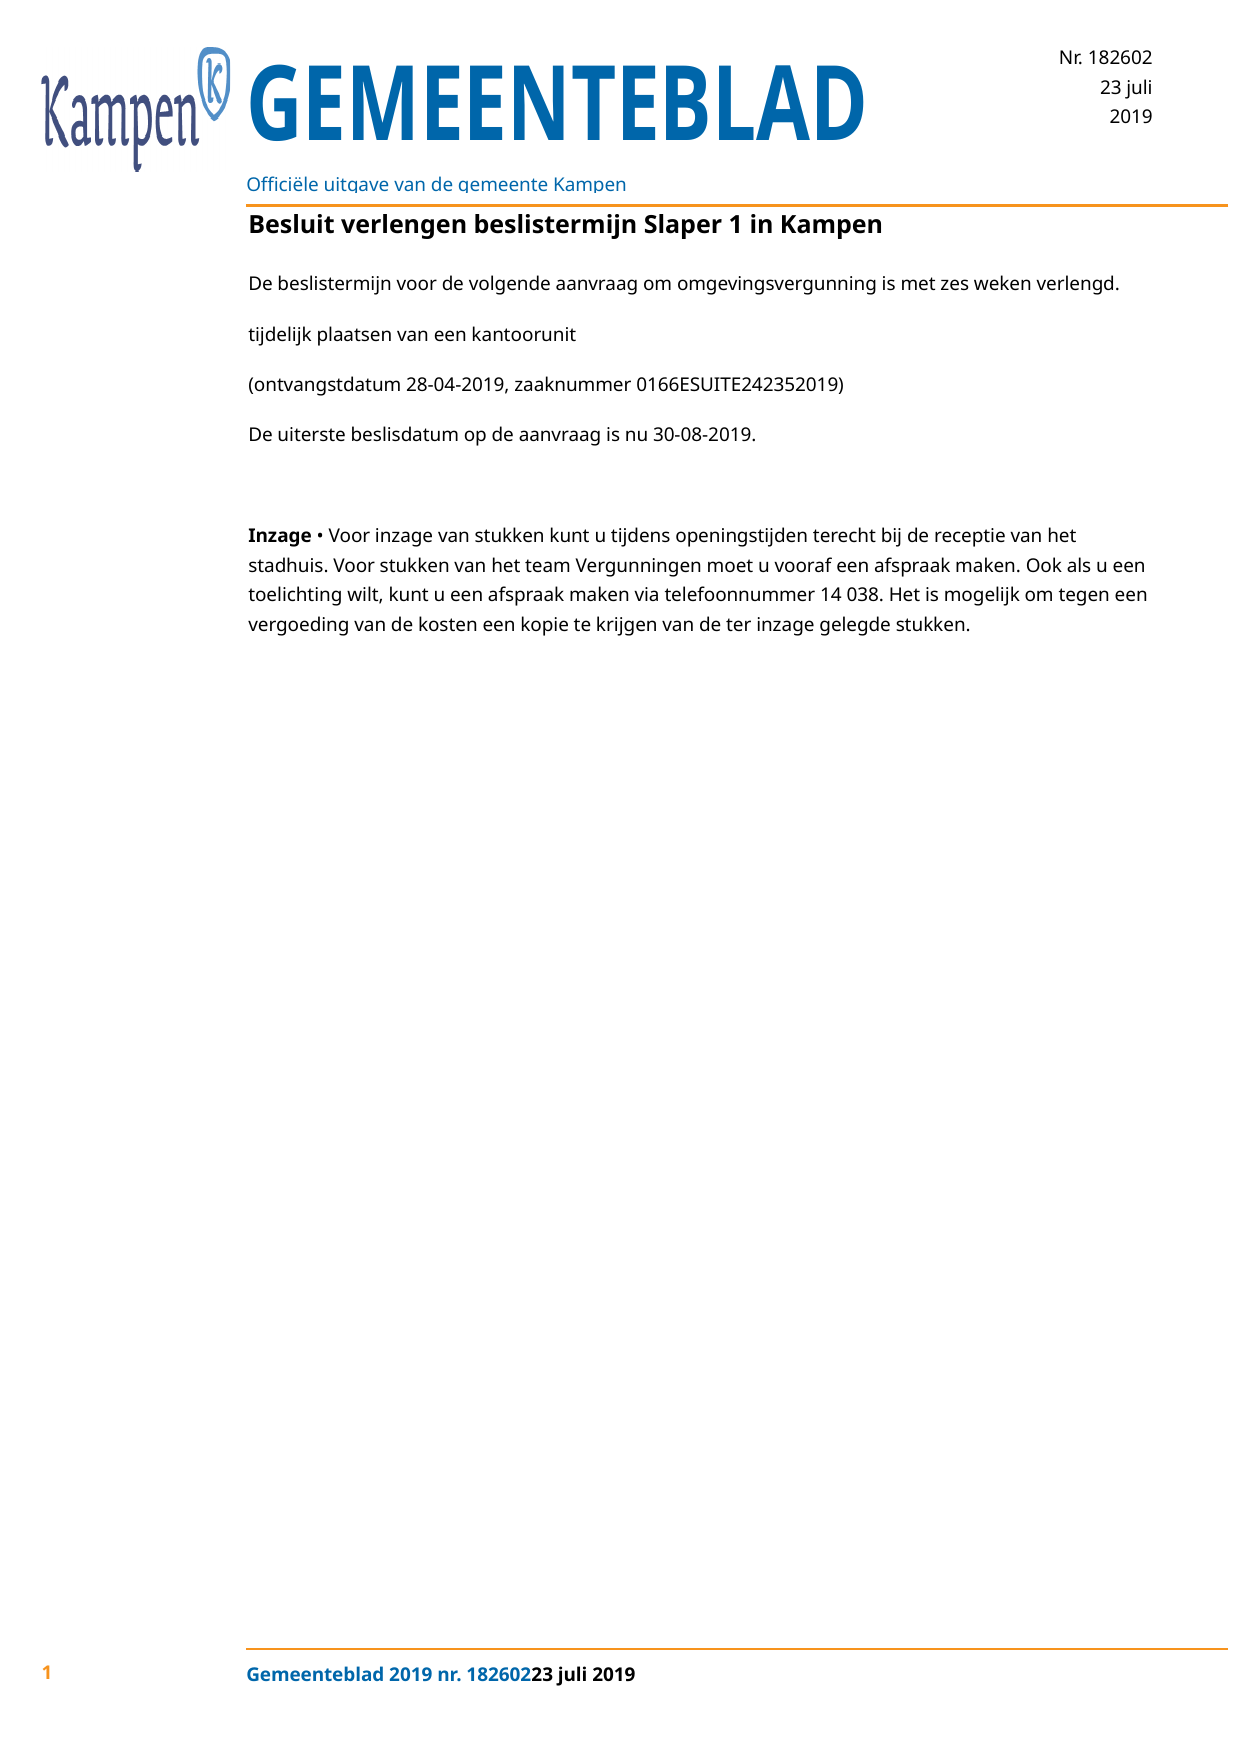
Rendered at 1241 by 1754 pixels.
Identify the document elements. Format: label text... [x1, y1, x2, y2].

text Besluit verlengen beslistermijn Slaper 1 in Kampen [248, 207, 1152, 241]
text tijdelijk plaatsen van een kantoorunit [248, 321, 1152, 346]
text (ontvangstdatum 28-04-2019, zaaknummer 0166ESUITE242352019) [248, 371, 1152, 397]
text Inzage • Voor inzage van stukken kunt u tijdens openingstijden terecht bij de receptie van het stadhuis. Voor stukken van het team Vergunningen moet u vooraf een afspraak maken. Ook als u een toelichting wilt, kunt u een afspraak maken via telefoonnummer 14 038. Het is mogelijk om tegen een vergoeding van de kosten een kopie te krijgen van de ter inzage gelegde stukken. [248, 522, 1152, 637]
text De uiterste beslisdatum op de aanvraag is nu 30-08-2019. [248, 422, 1152, 447]
picture [41, 47, 231, 172]
text De beslistermijn voor de volgende aanvraag om omgevingsvergunning is met zes weken verlengd. [248, 270, 1152, 296]
